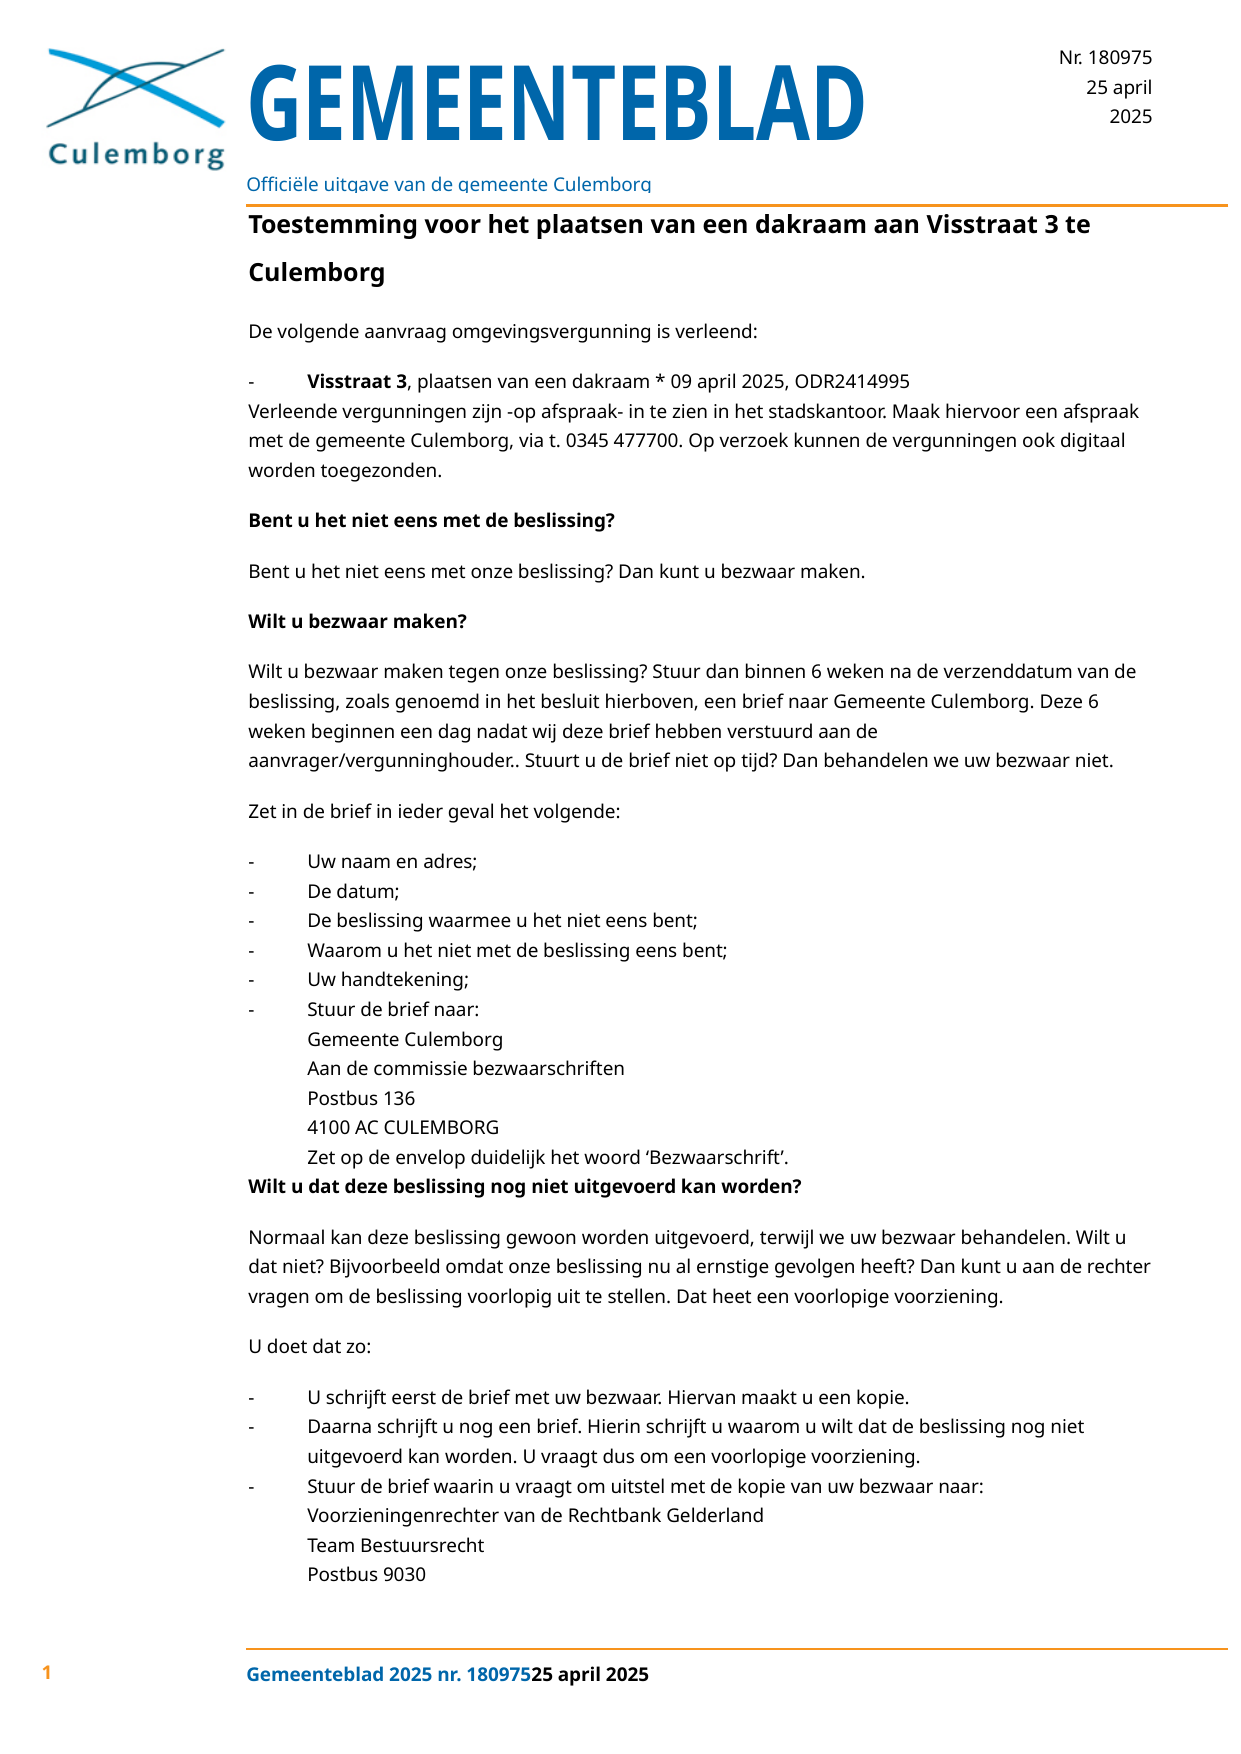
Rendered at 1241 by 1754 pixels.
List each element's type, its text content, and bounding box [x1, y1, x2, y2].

list Stuur de brief waarin u vraagt om uitstel met de kopie van uw bezwaar naar: [248, 1473, 1152, 1499]
text Bent u het niet eens met onze beslissing? Dan kunt u bezwaar maken. [248, 558, 1152, 584]
list Daarna schrijft u nog een brief. Hierin schrijft u waarom u wilt dat de beslissing nog niet uitgevoerd kan worden. U vraagt dus om een voorlopige voorziening. [248, 1414, 1152, 1469]
text Wilt u dat deze beslissing nog niet uitgevoerd kan worden? [248, 1174, 1152, 1199]
list Postbus 136 [248, 1085, 1152, 1111]
text Normaal kan deze beslissing gewoon worden uitgevoerd, terwijl we uw bezwaar behandelen. Wilt u dat niet? Bijvoorbeeld omdat onze beslissing nu al ernstige gevolgen heeft? Dan kunt u aan de rechter vragen om de beslissing voorlopig uit te stellen. Dat heet een voorlopige voorziening. [248, 1224, 1152, 1309]
list Team Bestuursrecht [248, 1532, 1152, 1558]
text Verleende vergunningen zijn -op afspraak- in te zien in het stadskantoor. Maak hiervoor een afspraak met de gemeente Culemborg, via t. 0345 477700. Op verzoek kunnen de vergunningen ook digitaal worden toegezonden. [248, 398, 1152, 483]
list Gemeente Culemborg [248, 1026, 1152, 1052]
text Wilt u bezwaar maken tegen onze beslissing? Stuur dan binnen 6 weken na de verzenddatum van de beslissing, zoals genoemd in het besluit hierboven, een brief naar Gemeente Culemborg. Deze 6 weken beginnen een dag nadat wij deze brief hebben verstuurd aan de aanvrager/vergunninghouder.. Stuurt u de brief niet op tijd? Dan behandelen we uw bezwaar niet. [248, 659, 1152, 773]
list U schrijft eerst de brief met uw bezwaar. Hiervan maakt u een kopie. [248, 1384, 1152, 1410]
list Visstraat 3, plaatsen van een dakraam * 09 april 2025, ODR2414995 [248, 368, 1152, 394]
list 4100 AC CULEMBORG [248, 1114, 1152, 1140]
list Uw naam en adres; [248, 848, 1152, 874]
text Wilt u bezwaar maken? [248, 608, 1152, 634]
text De volgende aanvraag omgevingsvergunning is verleend: [248, 318, 1152, 344]
list Postbus 9030 [248, 1562, 1152, 1587]
list De beslissing waarmee u het niet eens bent; [248, 907, 1152, 933]
text Bent u het niet eens met de beslissing? [248, 507, 1152, 533]
list Stuur de brief naar: [248, 996, 1152, 1022]
text Zet in de brief in ieder geval het volgende: [248, 798, 1152, 824]
list Voorzieningenrechter van de Rechtbank Gelderland [248, 1502, 1152, 1528]
list Zet op de envelop duidelijk het woord ‘Bezwaarschrift’. [248, 1144, 1152, 1170]
text U doet dat zo: [248, 1334, 1152, 1359]
list Aan de commissie bezwaarschriften [248, 1055, 1152, 1081]
list Waarom u het niet met de beslissing eens bent; [248, 937, 1152, 963]
list De datum; [248, 878, 1152, 904]
text Toestemming voor het plaatsen van een dakraam aan Visstraat 3 te Culemborg [248, 207, 1152, 288]
picture [41, 47, 231, 172]
list Uw handtekening; [248, 967, 1152, 992]
